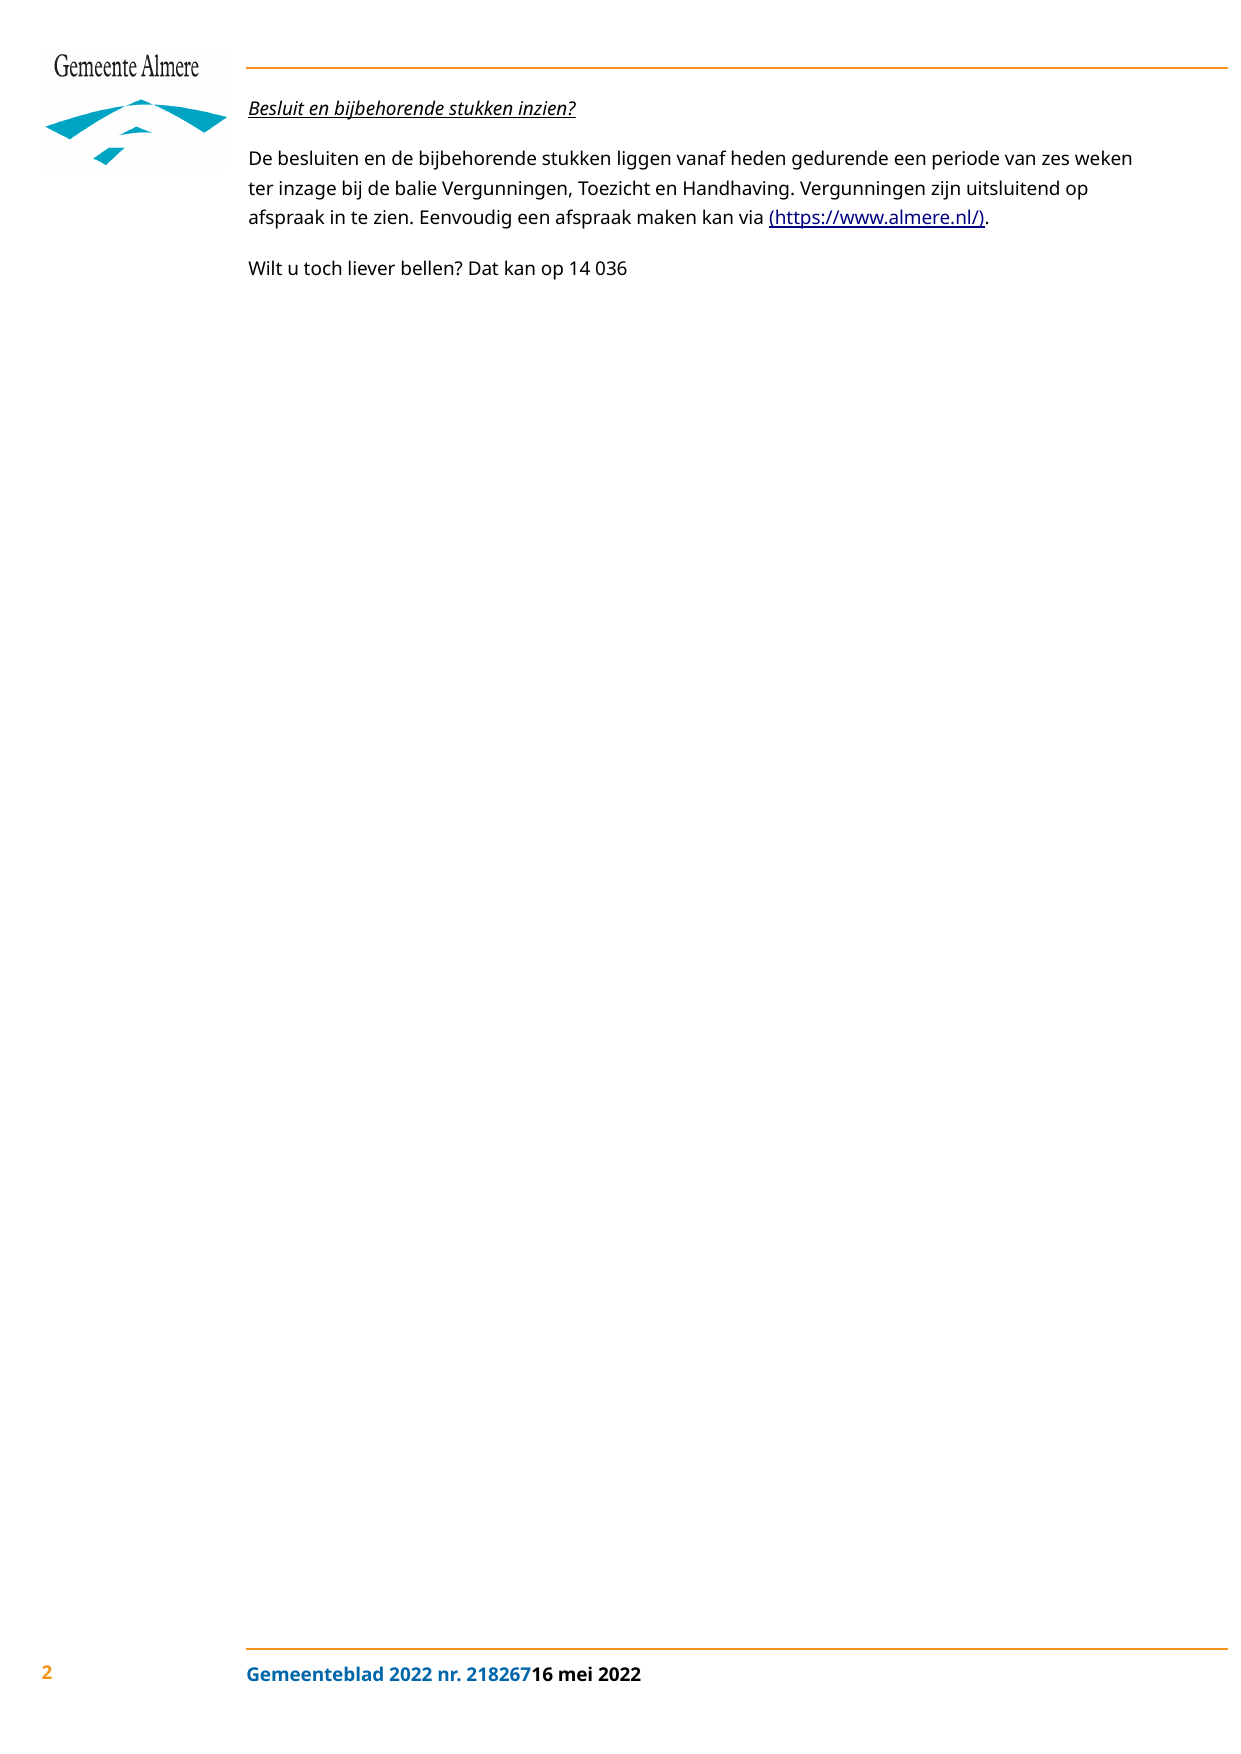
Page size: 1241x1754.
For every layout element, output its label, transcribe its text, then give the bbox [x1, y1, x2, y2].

text De besluiten en de bijbehorende stukken liggen vanaf heden gedurende een periode van zes weken ter inzage bij de balie Vergunningen, Toezicht en Handhaving. Vergunningen zijn uitsluitend op afspraak in te zien. Eenvoudig een afspraak maken kan via (https://www.almere.nl/). [248, 145, 1152, 230]
text Besluit en bijbehorende stukken inzien? [248, 95, 1152, 121]
text Wilt u toch liever bellen? Dat kan op 14 036 [248, 255, 1152, 281]
picture [41, 47, 231, 172]
